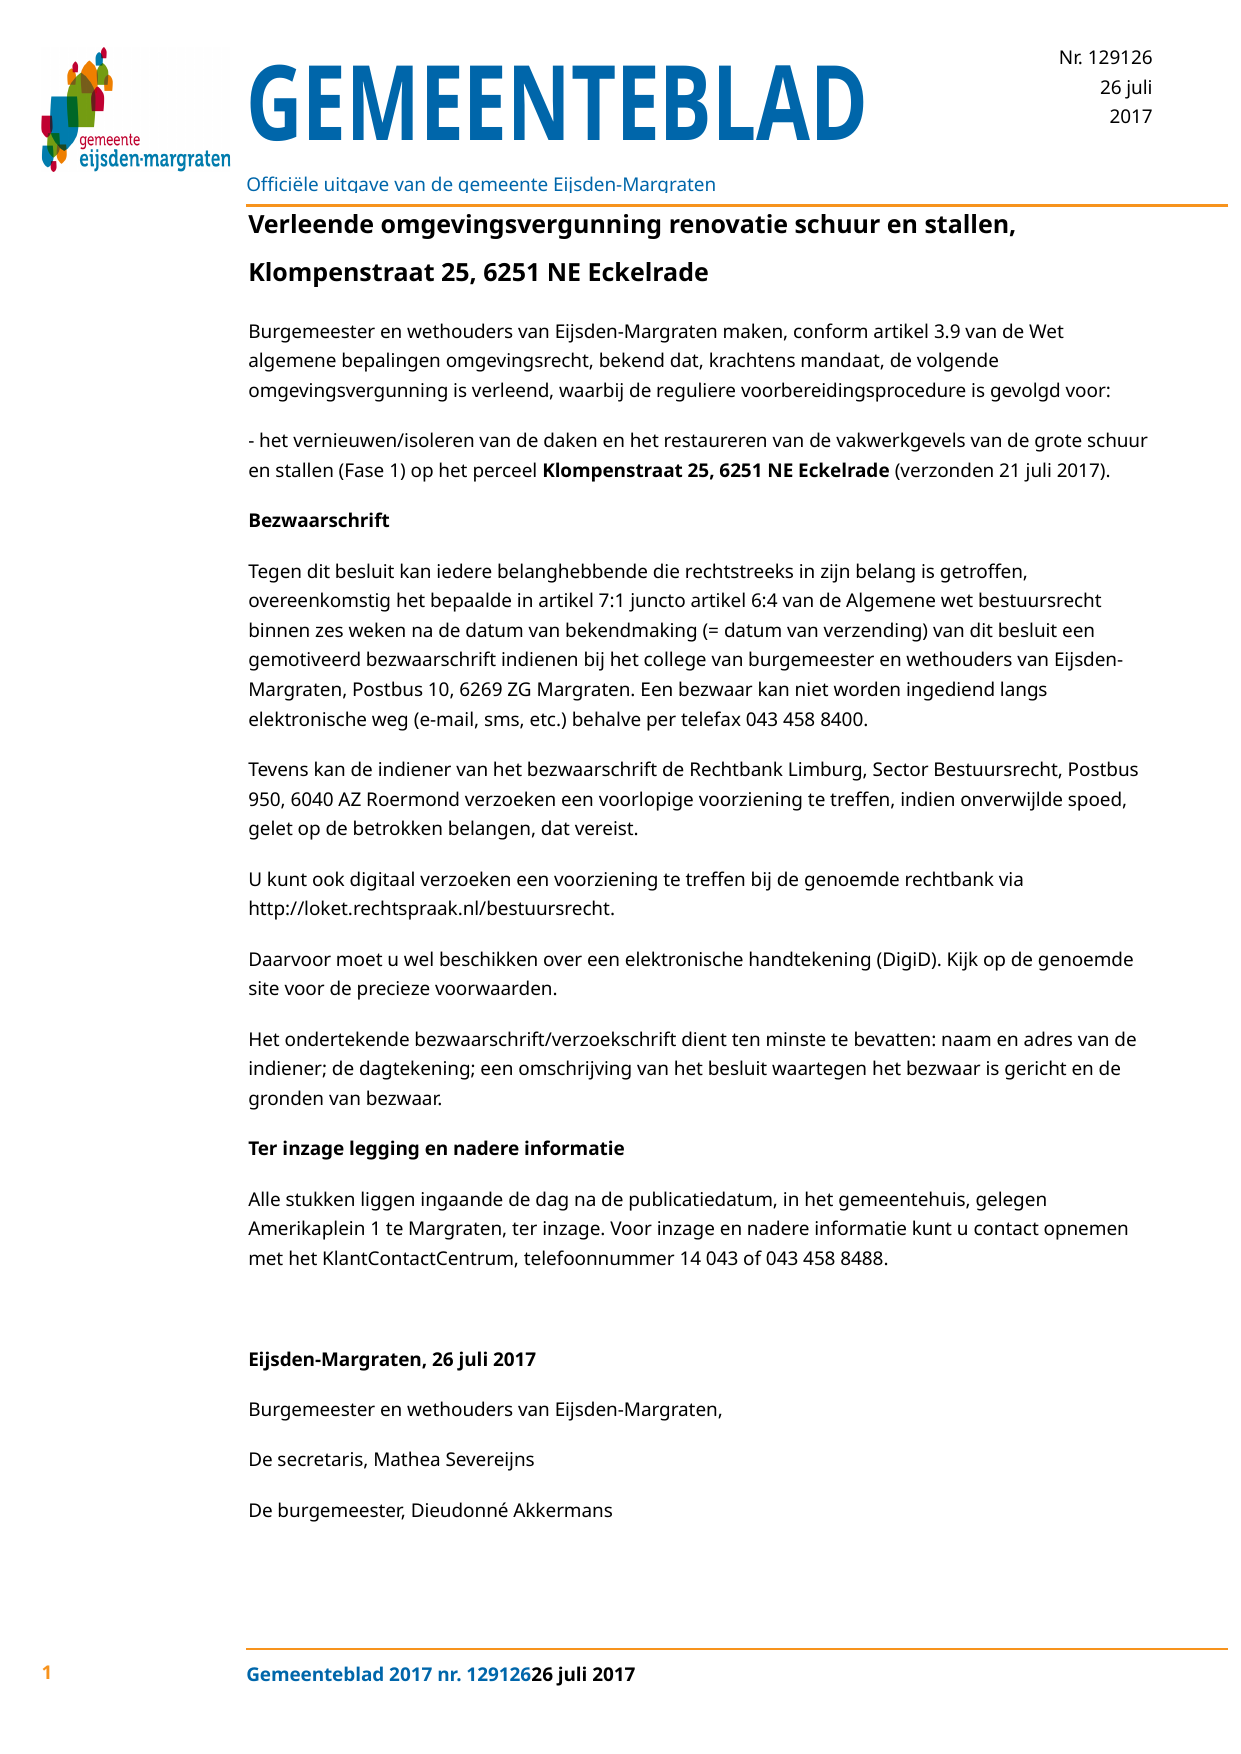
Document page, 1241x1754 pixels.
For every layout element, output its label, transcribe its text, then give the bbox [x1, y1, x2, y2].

text - het vernieuwen/isoleren van de daken en het restaureren van de vakwerkgevels van de grote schuur en stallen (Fase 1) op het perceel Klompenstraat 25, 6251 NE Eckelrade (verzonden 21 juli 2017). [248, 427, 1152, 483]
text Eijsden-Margraten, 26 juli 2017 [248, 1346, 1152, 1372]
text Tegen dit besluit kan iedere belanghebbende die rechtstreeks in zijn belang is getroffen, overeenkomstig het bepaalde in artikel 7:1 juncto artikel 6:4 van de Algemene wet bestuursrecht binnen zes weken na de datum van bekendmaking (= datum van verzending) van dit besluit een gemotiveerd bezwaarschrift indienen bij het college van burgemeester en wethouders van Eijsden-Margraten, Postbus 10, 6269 ZG Margraten. Een bezwaar kan niet worden ingediend langs elektronische weg (e-mail, sms, etc.) behalve per telefax 043 458 8400. [248, 558, 1152, 732]
text Tevens kan de indiener van het bezwaarschrift de Rechtbank Limburg, Sector Bestuursrecht, Postbus 950, 6040 AZ Roermond verzoeken een voorlopige voorziening te treffen, indien onverwijlde spoed, gelet op de betrokken belangen, dat vereist. [248, 756, 1152, 841]
picture [41, 47, 231, 172]
text Verleende omgevingsvergunning renovatie schuur en stallen, Klompenstraat 25, 6251 NE Eckelrade [248, 207, 1152, 288]
text U kunt ook digitaal verzoeken een voorziening te treffen bij de genoemde rechtbank via http://loket.rechtspraak.nl/bestuursrecht. [248, 866, 1152, 921]
text De secretaris, Mathea Severeijns [248, 1447, 1152, 1472]
text Burgemeester en wethouders van Eijsden-Margraten, [248, 1396, 1152, 1422]
text Alle stukken liggen ingaande de dag na de publicatiedatum, in het gemeentehuis, gelegen Amerikaplein 1 te Margraten, ter inzage. Voor inzage en nadere informatie kunt u contact opnemen met het KlantContactCentrum, telefoonnummer 14 043 of 043 458 8488. [248, 1186, 1152, 1271]
text Ter inzage legging en nadere informatie [248, 1135, 1152, 1161]
text Daarvoor moet u wel beschikken over een elektronische handtekening (DigiD). Kijk op de genoemde site voor de precieze voorwaarden. [248, 946, 1152, 1001]
text Burgemeester en wethouders van Eijsden-Margraten maken, conform artikel 3.9 van de Wet algemene bepalingen omgevingsrecht, bekend dat, krachtens mandaat, de volgende omgevingsvergunning is verleend, waarbij de reguliere voorbereidingsprocedure is gevolgd voor: [248, 318, 1152, 403]
text Bezwaarschrift [248, 507, 1152, 533]
text De burgemeester, Dieudonné Akkermans [248, 1497, 1152, 1523]
text Het ondertekende bezwaarschrift/verzoekschrift dient ten minste te bevatten: naam en adres van de indiener; de dagtekening; een omschrijving van het besluit waartegen het bezwaar is gericht en de gronden van bezwaar. [248, 1026, 1152, 1111]
